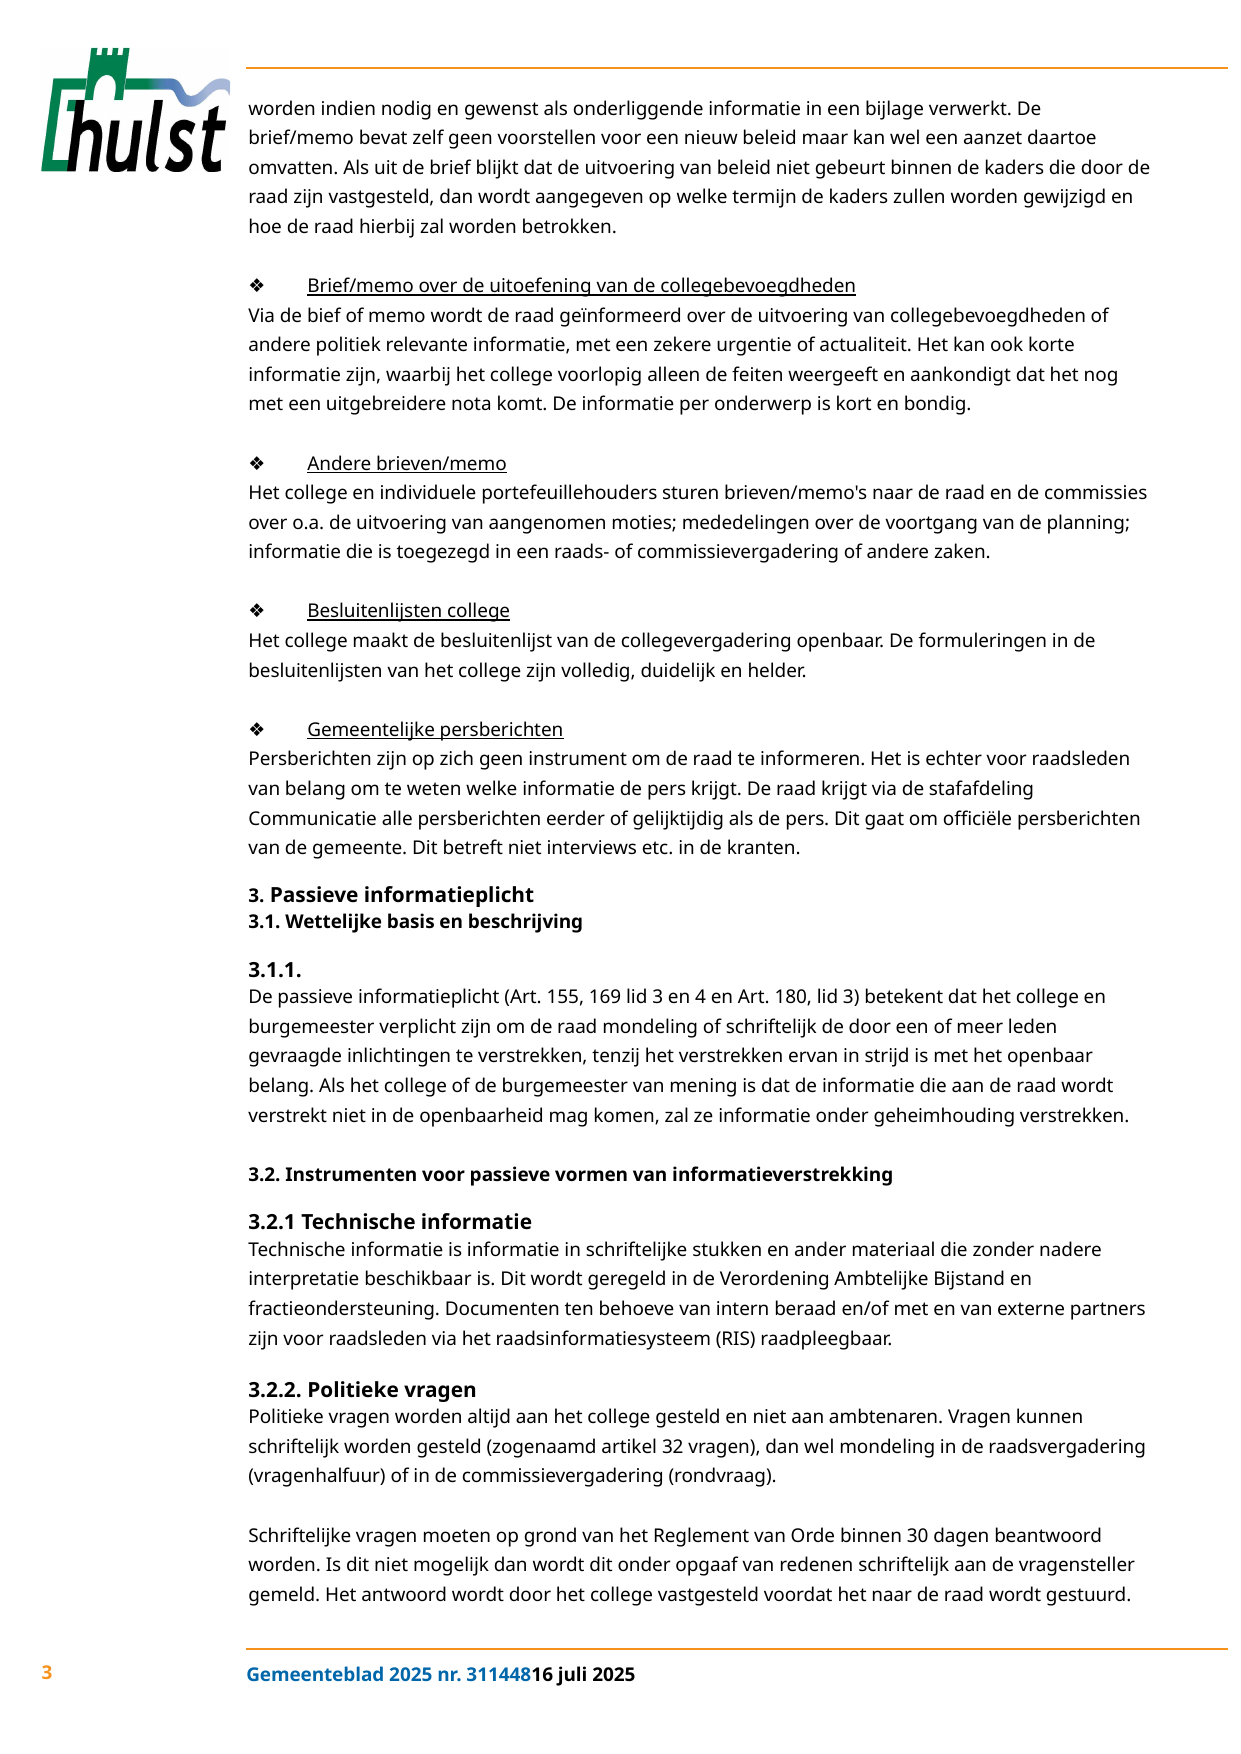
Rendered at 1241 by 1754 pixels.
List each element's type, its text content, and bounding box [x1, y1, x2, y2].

text 3.1. Wettelijke basis en beschrijving [248, 908, 1152, 934]
text 3.2.2. Politieke vragen [248, 1375, 1152, 1403]
list Brief/memo over de uitoefening van de collegebevoegdheden [248, 272, 1152, 298]
text 3.1.1. [248, 955, 1152, 983]
text Persberichten zijn op zich geen instrument om de raad te informeren. Het is echter voor raadsleden van belang om te weten welke informatie de pers krijgt. De raad krijgt via de stafafdeling Communicatie alle persberichten eerder of gelijktijdig als de pers. Dit gaat om officiële persberichten van de gemeente. Dit betreft niet interviews etc. in de kranten. [248, 746, 1152, 860]
text Het college maakt de besluitenlijst van de collegevergadering openbaar. De formuleringen in de besluitenlijsten van het college zijn volledig, duidelijk en helder. [248, 627, 1152, 683]
text Technische informatie is informatie in schriftelijke stukken en ander materiaal die zonder nadere interpretatie beschikbaar is. Dit wordt geregeld in de Verordening Ambtelijke Bijstand en fractieondersteuning. Documenten ten behoeve van intern beraad en/of met en van externe partners zijn voor raadsleden via het raadsinformatiesysteem (RIS) raadpleegbaar. [248, 1236, 1152, 1350]
text 3.2.1 Technische informatie [248, 1207, 1152, 1236]
text Het college en individuele portefeuillehouders sturen brieven/memo's naar de raad en de commissies over o.a. de uitvoering van aangenomen moties; mededelingen over de voortgang van de planning; informatie die is toegezegd in een raads- of commissievergadering of andere zaken. [248, 479, 1152, 564]
list Gemeentelijke persberichten [248, 716, 1152, 742]
list Andere brieven/memo [248, 450, 1152, 476]
text 3.2. Instrumenten voor passieve vormen van informatieverstrekking [248, 1161, 1152, 1187]
text Politieke vragen worden altijd aan het college gesteld en niet aan ambtenaren. Vragen kunnen schriftelijk worden gesteld (zogenaamd artikel 32 vragen), dan wel mondeling in de raadsvergadering (vragenhalfuur) of in de commissievergadering (rondvraag). [248, 1403, 1152, 1488]
list Besluitenlijsten college [248, 598, 1152, 623]
text 3. Passieve informatieplicht [248, 880, 1152, 908]
picture [41, 47, 231, 172]
text De passieve informatieplicht (Art. 155, 169 lid 3 en 4 en Art. 180, lid 3) betekent dat het college en burgemeester verplicht zijn om de raad mondeling of schriftelijk de door een of meer leden gevraagde inlichtingen te verstrekken, tenzij het verstrekken ervan in strijd is met het openbaar belang. Als het college of de burgemeester van mening is dat de informatie die aan de raad wordt verstrekt niet in de openbaarheid mag komen, zal ze informatie onder geheimhouding verstrekken. [248, 983, 1152, 1127]
text Via de bief of memo wordt de raad geïnformeerd over de uitvoering van collegebevoegdheden of andere politiek relevante informatie, met een zekere urgentie of actualiteit. Het kan ook korte informatie zijn, waarbij het college voorlopig alleen de feiten weergeeft en aankondigt dat het nog met een uitgebreidere nota komt. De informatie per onderwerp is kort en bondig. [248, 302, 1152, 416]
text worden indien nodig en gewenst als onderliggende informatie in een bijlage verwerkt. De brief/memo bevat zelf geen voorstellen voor een nieuw beleid maar kan wel een aanzet daartoe omvatten. Als uit de brief blijkt dat de uitvoering van beleid niet gebeurt binnen de kaders die door de raad zijn vastgesteld, dan wordt aangegeven op welke termijn de kaders zullen worden gewijzigd en hoe de raad hierbij zal worden betrokken. [248, 95, 1152, 239]
text Schriftelijke vragen moeten op grond van het Reglement van Orde binnen 30 dagen beantwoord worden. Is dit niet mogelijk dan wordt dit onder opgaaf van redenen schriftelijk aan de vragensteller gemeld. Het antwoord wordt door het college vastgesteld voordat het naar de raad wordt gestuurd. [248, 1522, 1152, 1607]
